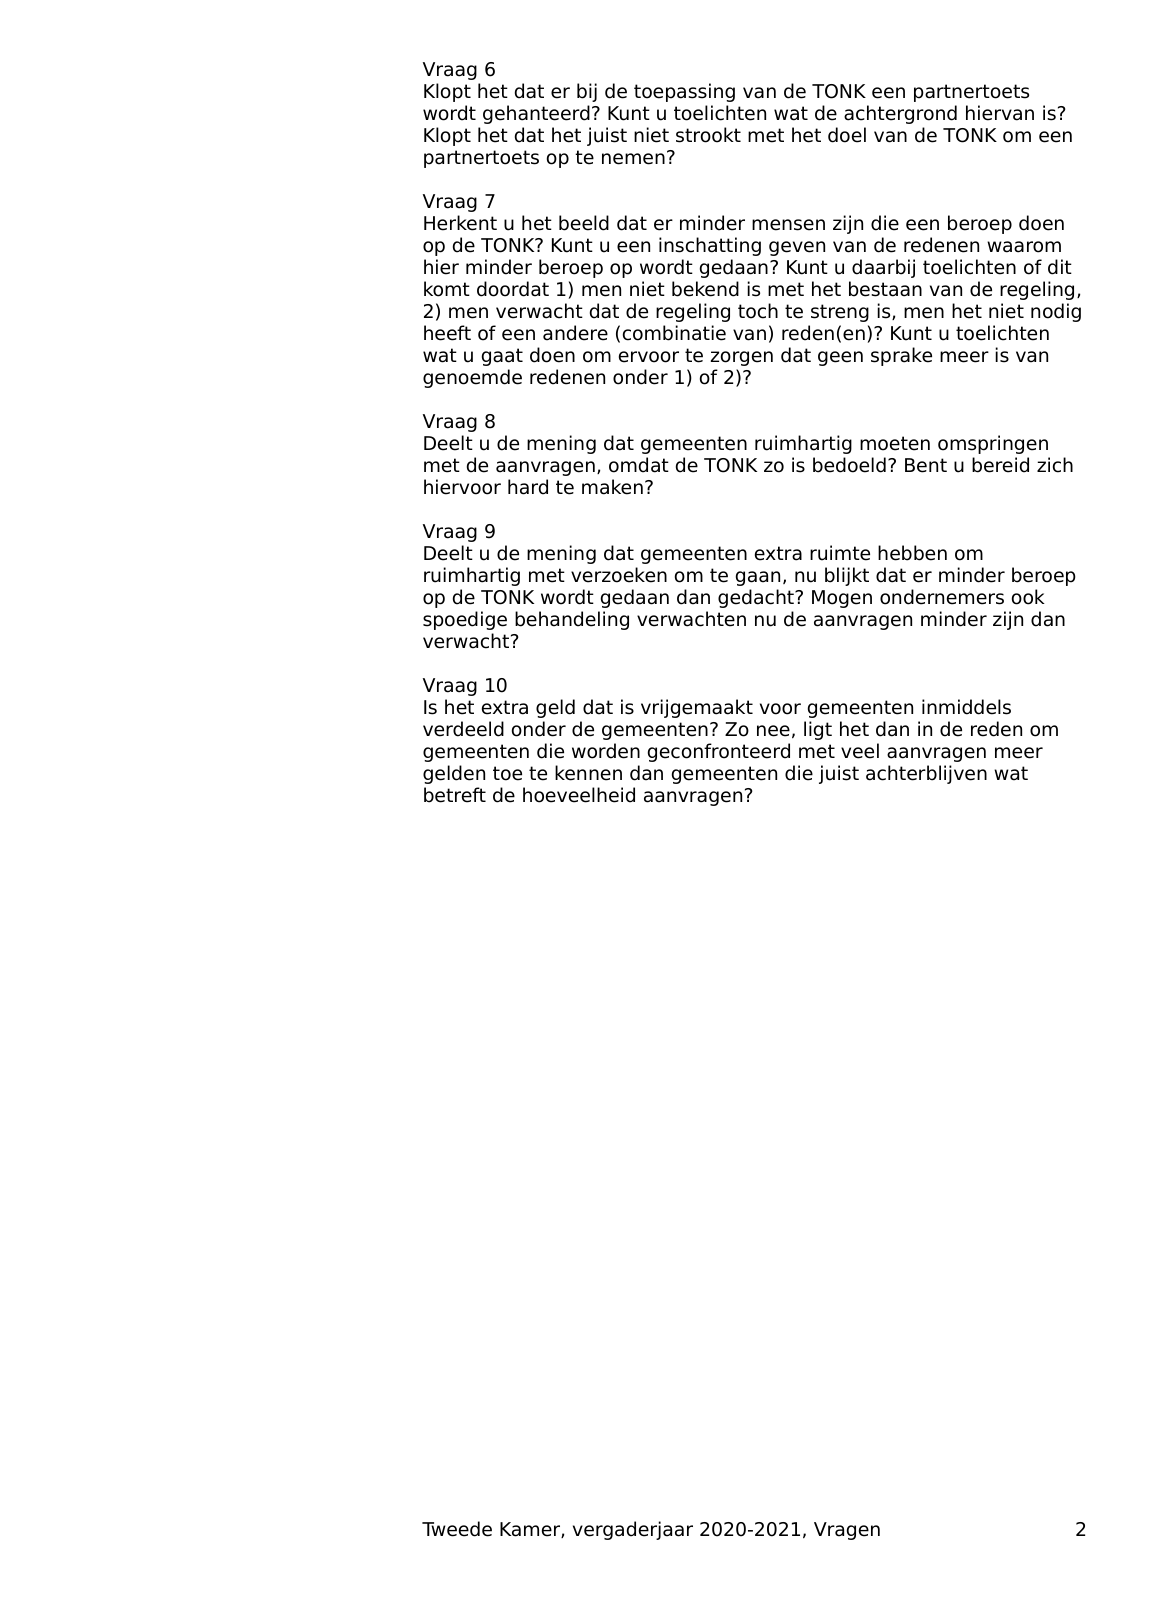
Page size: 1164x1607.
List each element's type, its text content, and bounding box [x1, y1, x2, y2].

text Herkent u het beeld dat er minder mensen zijn die een beroep doen op de TONK? Kunt u een inschatting geven van de redenen waarom hier minder beroep op wordt gedaan? Kunt u daarbij toelichten of dit komt doordat 1) men niet bekend is met het bestaan van de regeling, 2) men verwacht dat de regeling toch te streng is, men het niet nodig heeft of een andere (combinatie van) reden(en)? Kunt u toelichten wat u gaat doen om ervoor te zorgen dat geen sprake meer is van genoemde redenen onder 1) of 2)? [422, 213, 1087, 389]
text Vraag 8 [422, 411, 1087, 433]
text Vraag 10 [422, 675, 1087, 697]
text Vraag 7 [422, 191, 1087, 213]
text Vraag 9 [422, 521, 1087, 543]
text Deelt u de mening dat gemeenten extra ruimte hebben om ruimhartig met verzoeken om te gaan, nu blijkt dat er minder beroep op de TONK wordt gedaan dan gedacht? Mogen ondernemers ook spoedige behandeling verwachten nu de aanvragen minder zijn dan verwacht? [422, 543, 1087, 653]
text Is het extra geld dat is vrijgemaakt voor gemeenten inmiddels verdeeld onder de gemeenten? Zo nee, ligt het dan in de reden om gemeenten die worden geconfronteerd met veel aanvragen meer gelden toe te kennen dan gemeenten die juist achterblijven wat betreft de hoeveelheid aanvragen? [422, 697, 1087, 807]
text Klopt het dat er bij de toepassing van de TONK een partnertoets wordt gehanteerd? Kunt u toelichten wat de achtergrond hiervan is? Klopt het dat het juist niet strookt met het doel van de TONK om een partnertoets op te nemen? [422, 81, 1087, 169]
text Deelt u de mening dat gemeenten ruimhartig moeten omspringen met de aanvragen, omdat de TONK zo is bedoeld? Bent u bereid zich hiervoor hard te maken? [422, 433, 1087, 499]
text Vraag 6 [422, 59, 1087, 81]
